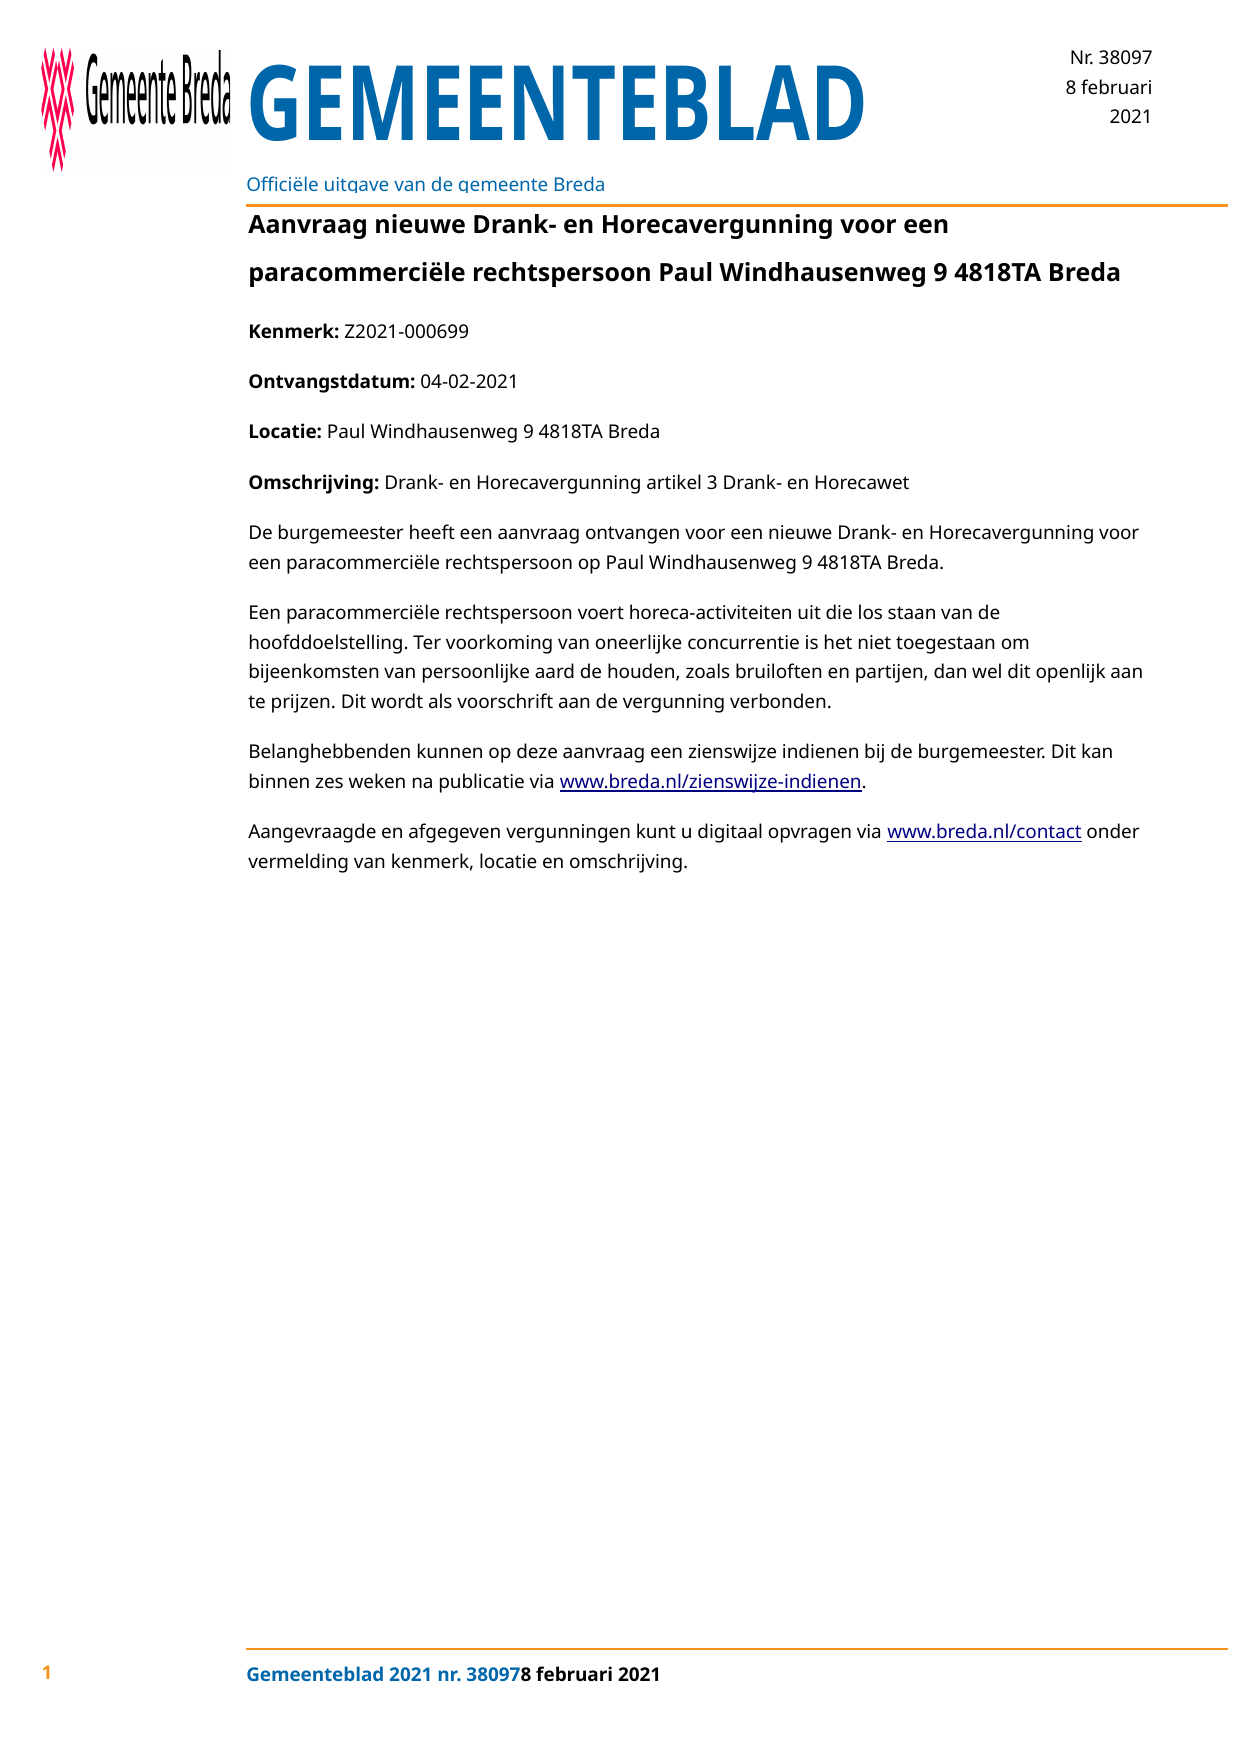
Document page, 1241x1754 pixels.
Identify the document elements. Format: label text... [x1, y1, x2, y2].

text Locatie: Paul Windhausenweg 9 4818TA Breda [248, 419, 1152, 444]
text Ontvangstdatum: 04-02-2021 [248, 368, 1152, 394]
text Een paracommerciële rechtspersoon voert horeca-activiteiten uit die los staan van de hoofddoelstelling. Ter voorkoming van oneerlijke concurrentie is het niet toegestaan om bijeenkomsten van persoonlijke aard de houden, zoals bruiloften en partijen, dan wel dit openlijk aan te prijzen. Dit wordt als voorschrift aan de vergunning verbonden. [248, 599, 1152, 714]
text Aanvraag nieuwe Drank- en Horecavergunning voor een paracommerciële rechtspersoon Paul Windhausenweg 9 4818TA Breda [248, 207, 1152, 288]
text De burgemeester heeft een aanvraag ontvangen voor een nieuwe Drank- en Horecavergunning voor een paracommerciële rechtspersoon op Paul Windhausenweg 9 4818TA Breda. [248, 519, 1152, 575]
picture [41, 47, 231, 172]
text Omschrijving: Drank- en Horecavergunning artikel 3 Drank- en Horecawet [248, 469, 1152, 495]
text Belanghebbenden kunnen op deze aanvraag een zienswijze indienen bij de burgemeester. Dit kan binnen zes weken na publicatie via www.breda.nl/zienswijze-indienen. [248, 739, 1152, 794]
text Aangevraagde en afgegeven vergunningen kunt u digitaal opvragen via www.breda.nl/contact onder vermelding van kenmerk, locatie en omschrijving. [248, 819, 1152, 874]
text Kenmerk: Z2021-000699 [248, 318, 1152, 344]
